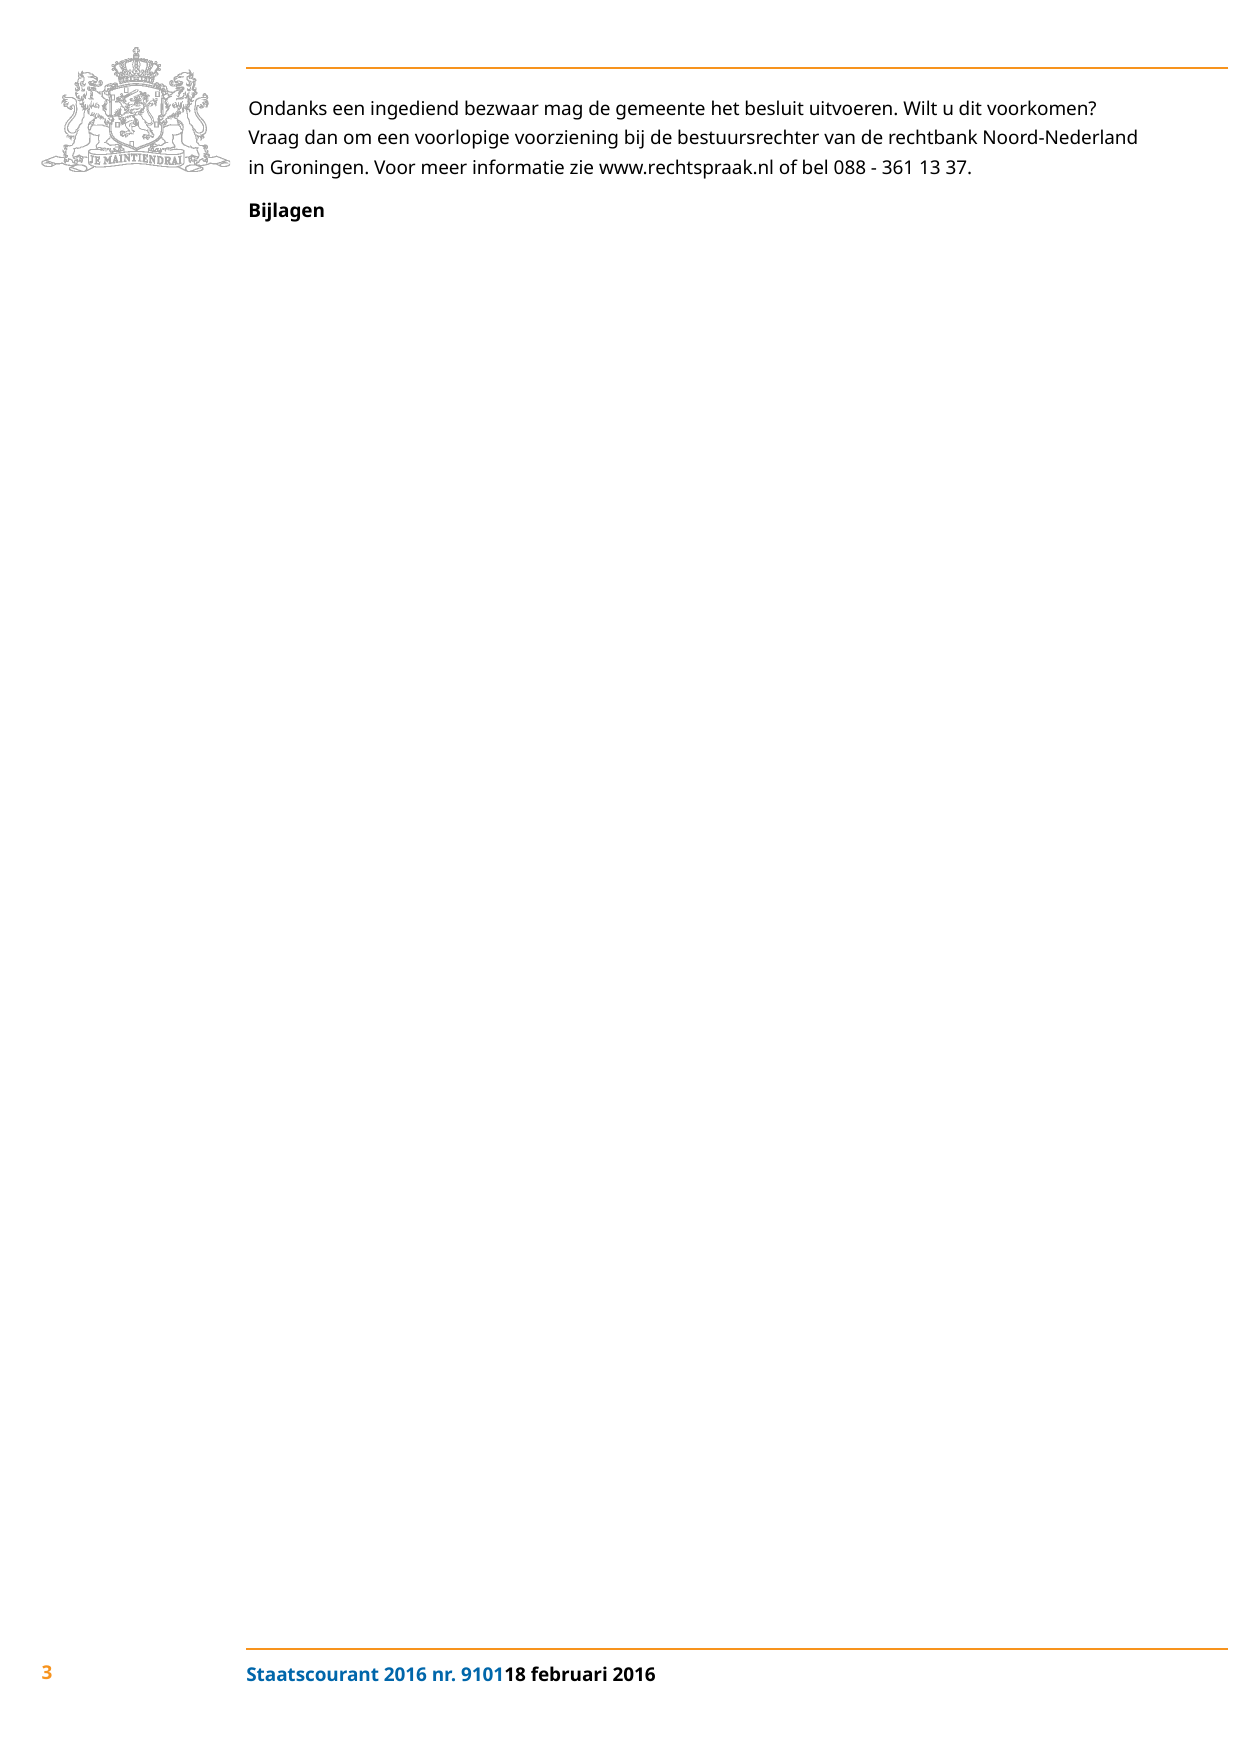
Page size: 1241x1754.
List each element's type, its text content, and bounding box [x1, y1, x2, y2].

picture [41, 47, 231, 172]
text Ondanks een ingediend bezwaar mag de gemeente het besluit uitvoeren. Wilt u dit voorkomen? Vraag dan om een voorlopige voorziening bij de bestuursrechter van de rechtbank Noord-Nederland in Groningen. Voor meer informatie zie www.rechtspraak.nl of bel 088 - 361 13 37. [248, 95, 1152, 180]
text Bijlagen [248, 197, 1152, 223]
